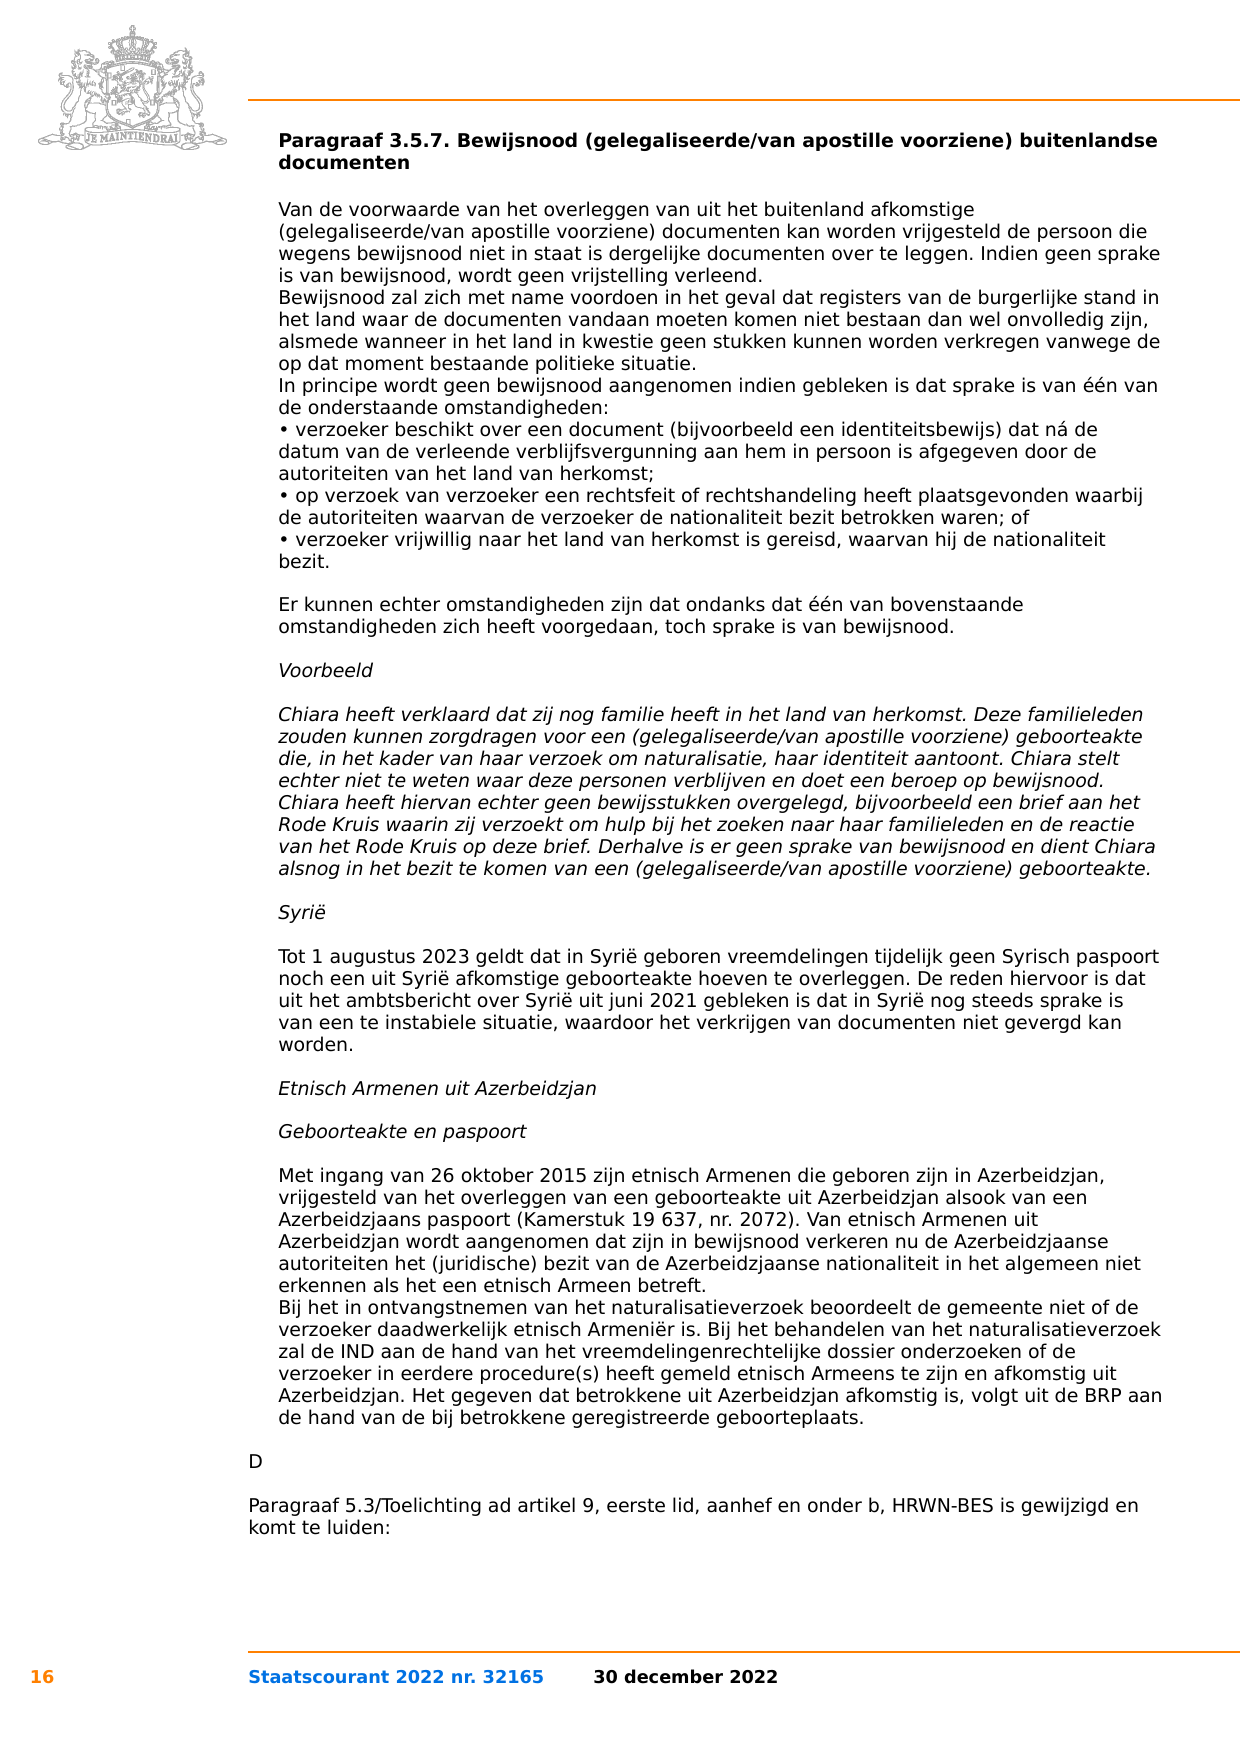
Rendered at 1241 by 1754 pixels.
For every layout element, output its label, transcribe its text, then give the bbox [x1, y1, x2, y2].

text • op verzoek van verzoeker een rechtsfeit of rechtshandeling heeft plaatsgevonden waarbij de autoriteiten waarvan de verzoeker de nationaliteit bezit betrokken waren; of [278, 484, 1163, 528]
text In principe wordt geen bewijsnood aangenomen indien gebleken is dat sprake is van één van de onderstaande omstandigheden: [278, 375, 1163, 419]
subtitle Paragraaf 3.5.7. Bewijsnood (gelegaliseerde/van apostille voorziene) buitenlandse documenten [278, 130, 1163, 174]
picture [38, 25, 227, 150]
text Bij het in ontvangstnemen van het naturalisatieverzoek beoordeelt de gemeente niet of de verzoeker daadwerkelijk etnisch Armeniër is. Bij het behandelen van het naturalisatieverzoek zal de IND aan de hand van het vreemdelingenrechtelijke dossier onderzoeken of de verzoeker in eerdere procedure(s) heeft gemeld etnisch Armeens te zijn en afkomstig uit Azerbeidzjan. Het gegeven dat betrokkene uit Azerbeidzjan afkomstig is, volgt uit de BRP aan de hand van de bij betrokkene geregistreerde geboorteplaats. [278, 1297, 1163, 1429]
text D [248, 1451, 1163, 1473]
text Er kunnen echter omstandigheden zijn dat ondanks dat één van bovenstaande omstandigheden zich heeft voorgedaan, toch sprake is van bewijsnood. [278, 594, 1163, 638]
text Tot 1 augustus 2023 geldt dat in Syrië geboren vreemdelingen tijdelijk geen Syrisch paspoort noch een uit Syrië afkomstige geboorteakte hoeven te overleggen. De reden hiervoor is dat uit het ambtsbericht over Syrië uit juni 2021 gebleken is dat in Syrië nog steeds sprake is van een te instabiele situatie, waardoor het verkrijgen van documenten niet gevergd kan worden. [278, 946, 1163, 1056]
subtitle Etnisch Armenen uit Azerbeidzjan [278, 1077, 1163, 1099]
text Van de voorwaarde van het overleggen van uit het buitenland afkomstige (gelegaliseerde/van apostille voorziene) documenten kan worden vrijgesteld de persoon die wegens bewijsnood niet in staat is dergelijke documenten over te leggen. Indien geen sprake is van bewijsnood, wordt geen vrijstelling verleend. [278, 199, 1163, 287]
text Met ingang van 26 oktober 2015 zijn etnisch Armenen die geboren zijn in Azerbeidzjan, vrijgesteld van het overleggen van een geboorteakte uit Azerbeidzjan alsook van een Azerbeidzjaans paspoort (Kamerstuk 19 637, nr. 2072). Van etnisch Armenen uit Azerbeidzjan wordt aangenomen dat zijn in bewijsnood verkeren nu de Azerbeidzjaanse autoriteiten het (juridische) bezit van de Azerbeidzjaanse nationaliteit in het algemeen niet erkennen als het een etnisch Armeen betreft. [278, 1165, 1163, 1297]
text Chiara heeft verklaard dat zij nog familie heeft in het land van herkomst. Deze familieleden zouden kunnen zorgdragen voor een (gelegaliseerde/van apostille voorziene) geboorteakte die, in het kader van haar verzoek om naturalisatie, haar identiteit aantoont. Chiara stelt echter niet te weten waar deze personen verblijven en doet een beroep op bewijsnood. Chiara heeft hiervan echter geen bewijsstukken overgelegd, bijvoorbeeld een brief aan het Rode Kruis waarin zij verzoekt om hulp bij het zoeken naar haar familieleden en de reactie van het Rode Kruis op deze brief. Derhalve is er geen sprake van bewijsnood en dient Chiara alsnog in het bezit te komen van een (gelegaliseerde/van apostille voorziene) geboorteakte. [278, 704, 1163, 880]
text Bewijsnood zal zich met name voordoen in het geval dat registers van de burgerlijke stand in het land waar de documenten vandaan moeten komen niet bestaan dan wel onvolledig zijn, alsmede wanneer in het land in kwestie geen stukken kunnen worden verkregen vanwege de op dat moment bestaande politieke situatie. [278, 287, 1163, 375]
subtitle Geboorteakte en paspoort [278, 1121, 1163, 1143]
text • verzoeker vrijwillig naar het land van herkomst is gereisd, waarvan hij de nationaliteit bezit. [278, 528, 1163, 572]
text • verzoeker beschikt over een document (bijvoorbeeld een identiteitsbewijs) dat ná de datum van de verleende verblijfsvergunning aan hem in persoon is afgegeven door de autoriteiten van het land van herkomst; [278, 419, 1163, 484]
text Paragraaf 5.3/Toelichting ad artikel 9, eerste lid, aanhef en onder b, HRWN-BES is gewijzigd en komt te luiden: [248, 1494, 1163, 1538]
subtitle Voorbeeld [278, 660, 1163, 682]
subtitle Syrië [278, 902, 1163, 924]
